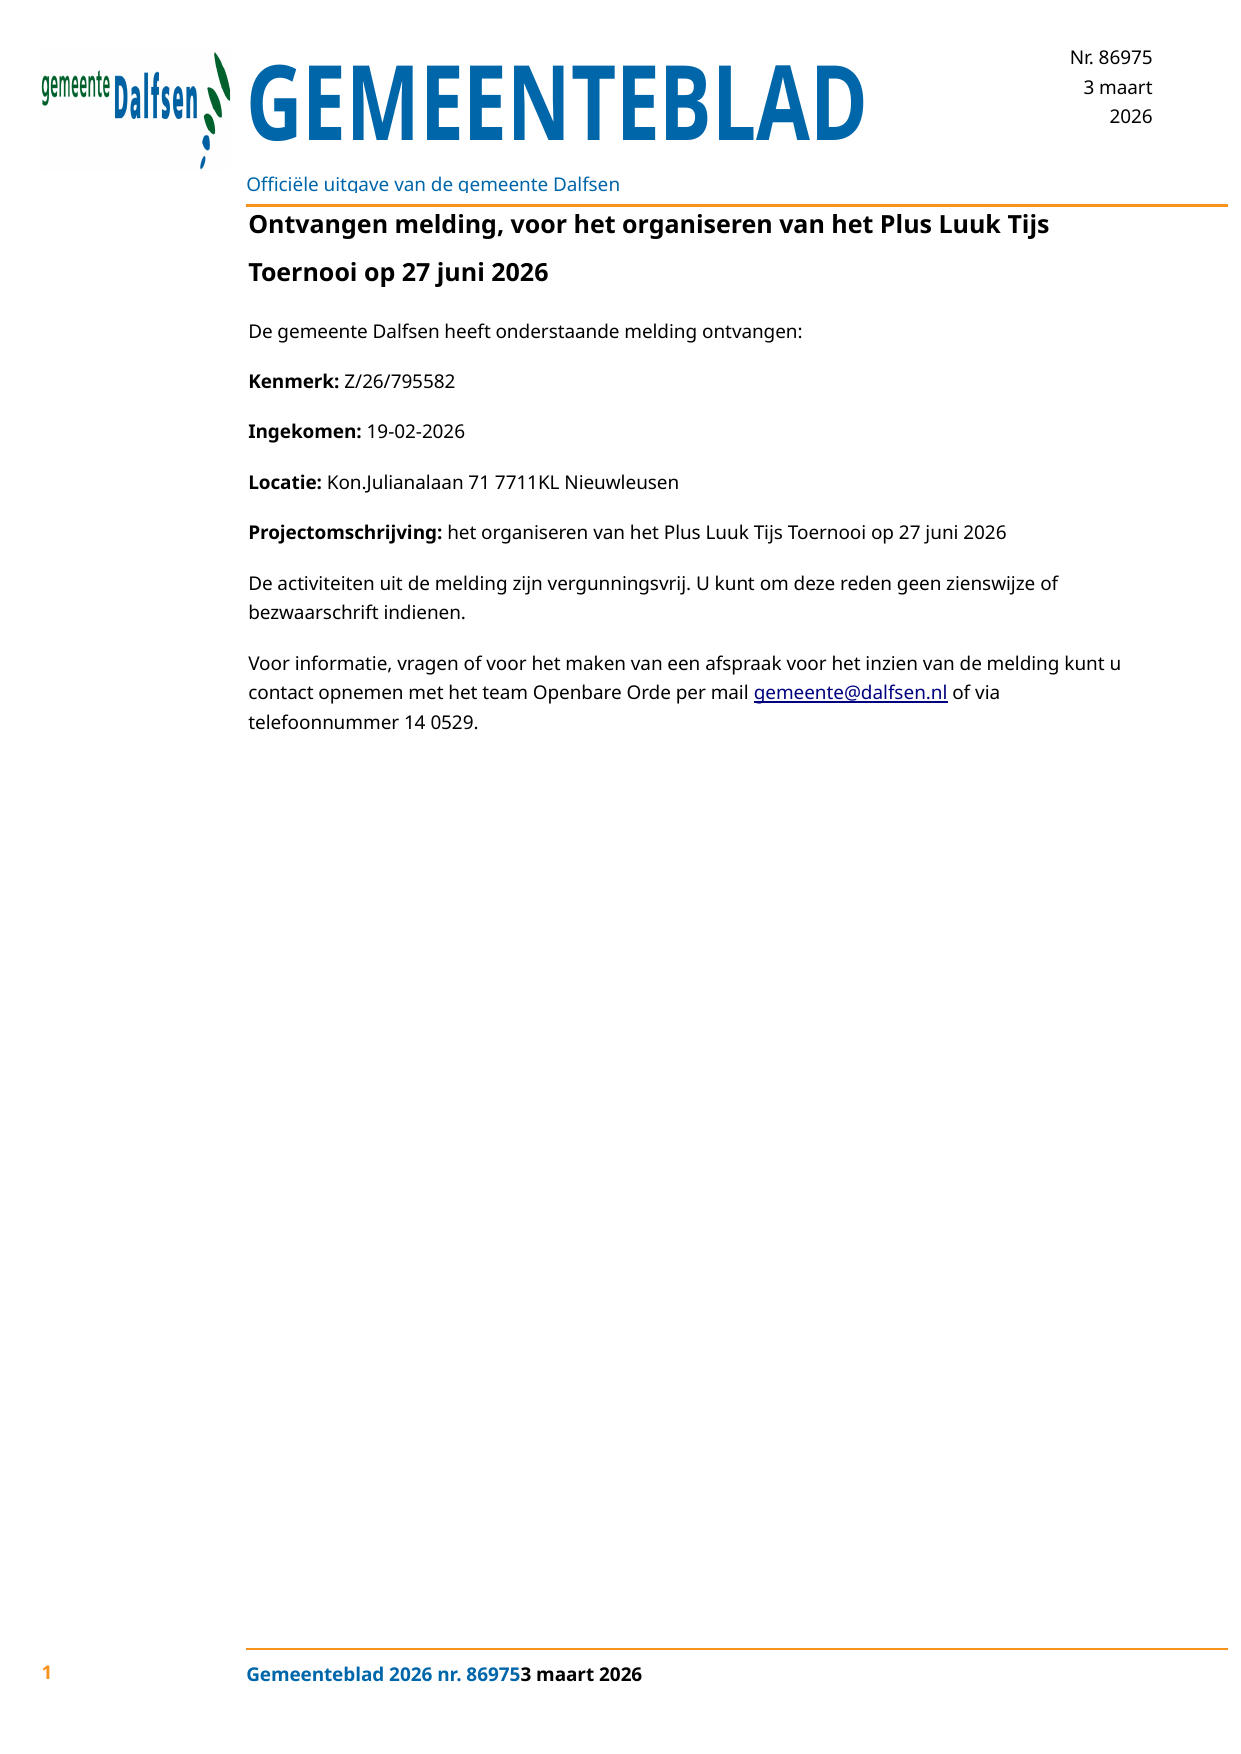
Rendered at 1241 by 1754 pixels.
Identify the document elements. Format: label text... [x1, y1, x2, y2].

text Voor informatie, vragen of voor het maken van een afspraak voor het inzien van de melding kunt u contact opnemen met het team Openbare Orde per mail gemeente@dalfsen.nl of via telefoonnummer 14 0529. [248, 650, 1152, 735]
text Projectomschrijving: het organiseren van het Plus Luuk Tijs Toernooi op 27 juni 2026 [248, 519, 1152, 545]
text Ingekomen: 19-02-2026 [248, 419, 1152, 444]
picture [41, 47, 231, 172]
text Kenmerk: Z/26/795582 [248, 368, 1152, 394]
text Ontvangen melding, voor het organiseren van het Plus Luuk Tijs Toernooi op 27 juni 2026 [248, 207, 1152, 288]
text De activiteiten uit de melding zijn vergunningsvrij. U kunt om deze reden geen zienswijze of bezwaarschrift indienen. [248, 570, 1152, 625]
text De gemeente Dalfsen heeft onderstaande melding ontvangen: [248, 318, 1152, 344]
text Locatie: Kon.Julianalaan 71 7711KL Nieuwleusen [248, 469, 1152, 495]
